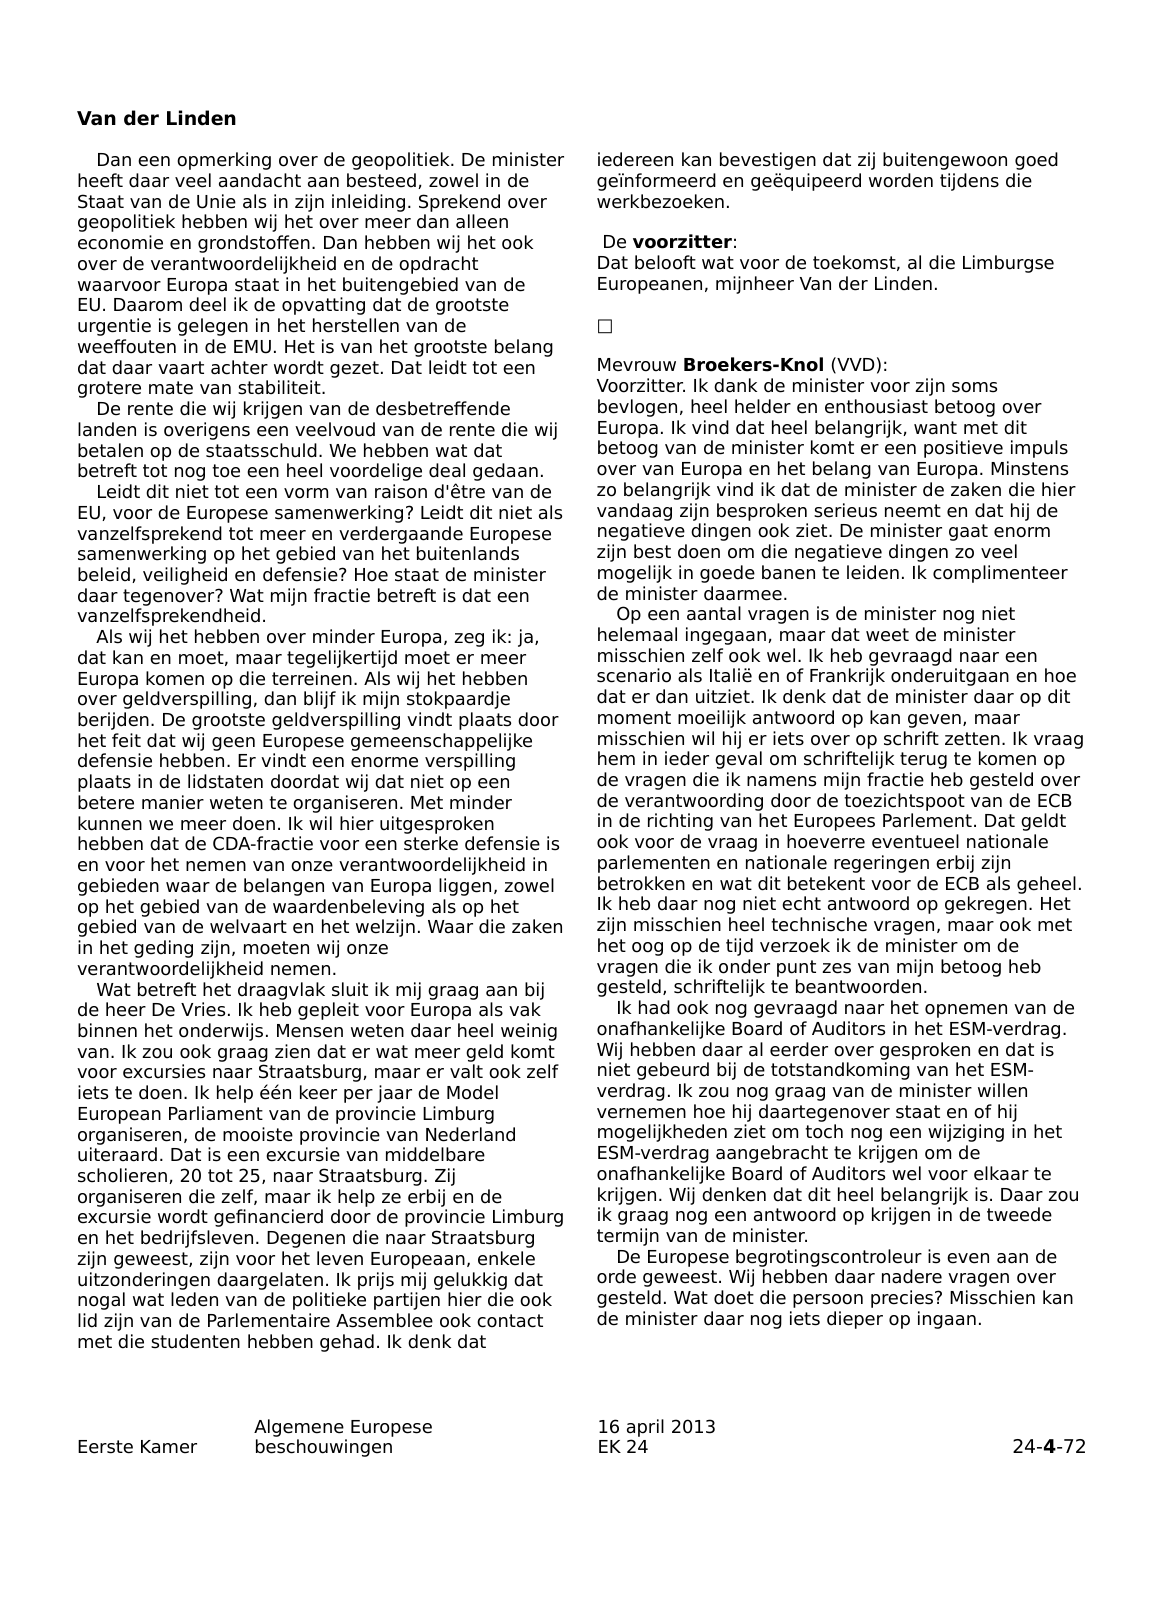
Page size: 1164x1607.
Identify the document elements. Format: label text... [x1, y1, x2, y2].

text Op een aantal vragen is de minister nog niet helemaal ingegaan, maar dat weet de minister misschien zelf ook wel. Ik heb gevraagd naar een scenario als Italië en of Frankrijk onderuitgaan en hoe dat er dan uitziet. Ik denk dat de minister daar op dit moment moeilijk antwoord op kan geven, maar misschien wil hij er iets over op schrift zetten. Ik vraag hem in ieder geval om schriftelijk terug te komen op de vragen die ik namens mijn fractie heb gesteld over de verantwoording door de toezichtspoot van de ECB in de richting van het Europees Parlement. Dat geldt ook voor de vraag in hoeverre eventueel nationale parlementen en nationale regeringen erbij zijn betrokken en wat dit betekent voor de ECB als geheel. Ik heb daar nog niet echt antwoord op gekregen. Het zijn misschien heel technische vragen, maar ook met het oog op de tijd verzoek ik de minister om de vragen die ik onder punt zes van mijn betoog heb gesteld, schriftelijk te beantwoorden. [596, 604, 1087, 998]
text Mevrouw Broekers-Knol (VVD): [596, 355, 1087, 376]
text Ik had ook nog gevraagd naar het opnemen van de onafhankelijke Board of Auditors in het ESM-verdrag. Wij hebben daar al eerder over gesproken en dat is niet gebeurd bij de totstandkoming van het ESM-verdrag. Ik zou nog graag van de minister willen vernemen hoe hij daartegenover staat en of hij mogelijkheden ziet om toch nog een wijziging in het ESM-verdrag aangebracht te krijgen om de onafhankelijke Board of Auditors wel voor elkaar te krijgen. Wij denken dat dit heel belangrijk is. Daar zou ik graag nog een antwoord op krijgen in de tweede termijn van de minister. [596, 998, 1087, 1247]
text Dat belooft wat voor de toekomst, al die Limburgse Europeanen, mijnheer Van der Linden. [596, 253, 1087, 294]
text Als wij het hebben over minder Europa, zeg ik: ja, dat kan en moet, maar tegelijkertijd moet er meer Europa komen op die terreinen. Als wij het hebben over geldverspilling, dan blijf ik mijn stokpaardje berijden. De grootste geldverspilling vindt plaats door het feit dat wij geen Europese gemeenschappelijke defensie hebben. Er vindt een enorme verspilling plaats in de lidstaten doordat wij dat niet op een betere manier weten te organiseren. Met minder kunnen we meer doen. Ik wil hier uitgesproken hebben dat de CDA-fractie voor een sterke defensie is en voor het nemen van onze verantwoordelijkheid in gebieden waar de belangen van Europa liggen, zowel op het gebied van de waardenbeleving als op het gebied van de welvaart en het welzijn. Waar die zaken in het geding zijn, moeten wij onze verantwoordelijkheid nemen. [77, 627, 567, 979]
text Leidt dit niet tot een vorm van raison d'être van de EU, voor de Europese samenwerking? Leidt dit niet als vanzelfsprekend tot meer en verdergaande Europese samenwerking op het gebied van het buitenlands beleid, veiligheid en defensie? Hoe staat de minister daar tegenover? Wat mijn fractie betreft is dat een vanzelfsprekendheid. [77, 482, 567, 627]
text De rente die wij krijgen van de desbetreffende landen is overigens een veelvoud van de rente die wij betalen op de staatsschuld. We hebben wat dat betreft tot nog toe een heel voordelige deal gedaan. [77, 399, 567, 482]
text Dan een opmerking over de geopolitiek. De minister heeft daar veel aandacht aan besteed, zowel in de Staat van de Unie als in zijn inleiding. Sprekend over geopolitiek hebben wij het over meer dan alleen economie en grondstoffen. Dan hebben wij het ook over de verantwoordelijkheid en de opdracht waarvoor Europa staat in het buitengebied van de EU. Daarom deel ik de opvatting dat de grootste urgentie is gelegen in het herstellen van de weeffouten in de EMU. Het is van het grootste belang dat daar vaart achter wordt gezet. Dat leidt tot een grotere mate van stabiliteit. [77, 150, 567, 399]
text Voorzitter. Ik dank de minister voor zijn soms bevlogen, heel helder en enthousiast betoog over Europa. Ik vind dat heel belangrijk, want met dit betoog van de minister komt er een positieve impuls over van Europa en het belang van Europa. Minstens zo belangrijk vind ik dat de minister de zaken die hier vandaag zijn besproken serieus neemt en dat hij de negatieve dingen ook ziet. De minister gaat enorm zijn best doen om die negatieve dingen zo veel mogelijk in goede banen te leiden. Ik complimenteer de minister daarmee. [596, 376, 1087, 604]
text □ [596, 314, 1087, 335]
text De voorzitter: [596, 232, 1087, 253]
text De Europese begrotingscontroleur is even aan de orde geweest. Wij hebben daar nadere vragen over gesteld. Wat doet die persoon precies? Misschien kan de minister daar nog iets dieper op ingaan. [596, 1247, 1087, 1329]
text iedereen kan bevestigen dat zij buitengewoon goed geïnformeerd en geëquipeerd worden tijdens die werkbezoeken. [596, 150, 1087, 212]
text Wat betreft het draagvlak sluit ik mij graag aan bij de heer De Vries. Ik heb gepleit voor Europa als vak binnen het onderwijs. Mensen weten daar heel weinig van. Ik zou ook graag zien dat er wat meer geld komt voor excursies naar Straatsburg, maar er valt ook zelf iets te doen. Ik help één keer per jaar de Model European Parliament van de provincie Limburg organiseren, de mooiste provincie van Nederland uiteraard. Dat is een excursie van middelbare scholieren, 20 tot 25, naar Straatsburg. Zij organiseren die zelf, maar ik help ze erbij en de excursie wordt gefinancierd door de provincie Limburg en het bedrijfsleven. Degenen die naar Straatsburg zijn geweest, zijn voor het leven Europeaan, enkele uitzonderingen daargelaten. Ik prijs mij gelukkig dat nogal wat leden van de politieke partijen hier die ook lid zijn van de Parlementaire Assemblee ook contact met die studenten hebben gehad. Ik denk dat [77, 979, 567, 1352]
